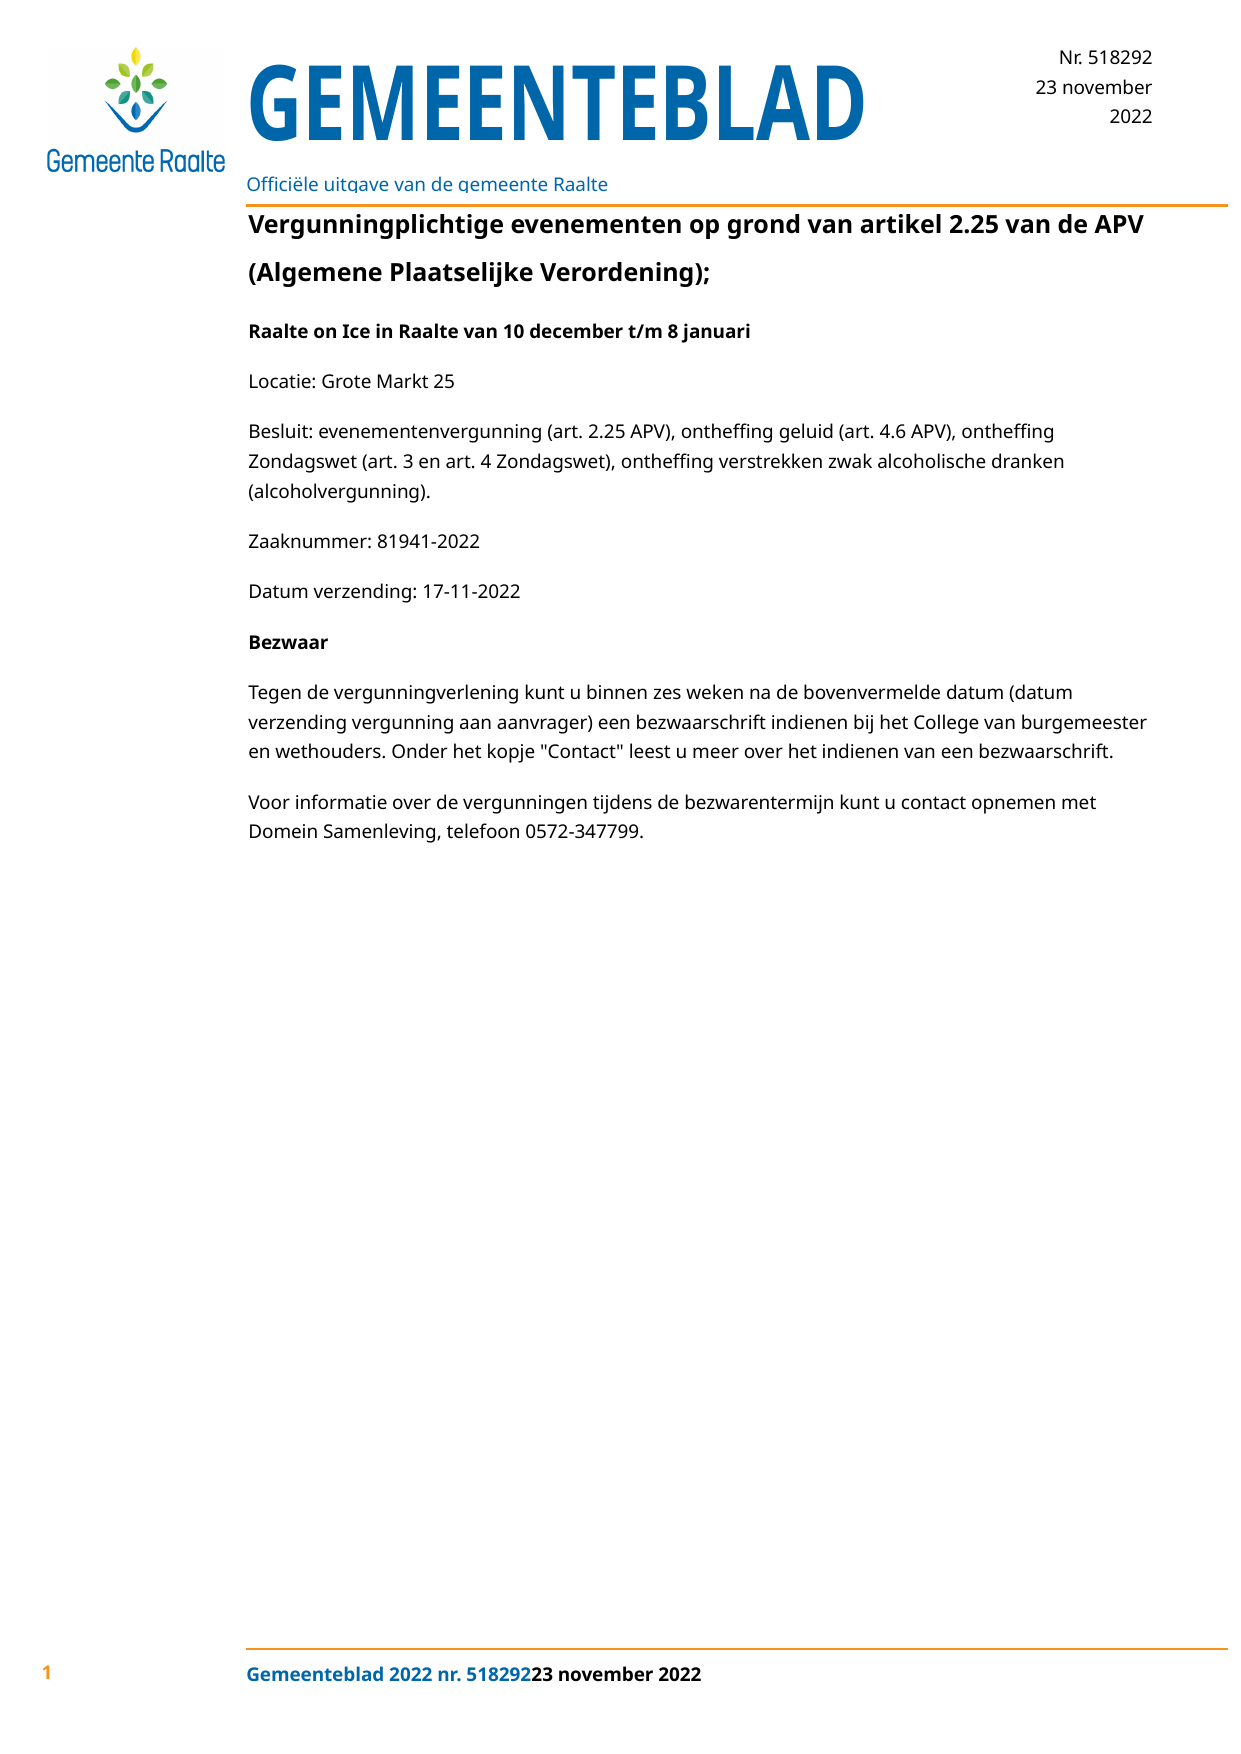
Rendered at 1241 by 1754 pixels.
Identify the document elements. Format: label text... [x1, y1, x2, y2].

text Tegen de vergunningverlening kunt u binnen zes weken na de bovenvermelde datum (datum verzending vergunning aan aanvrager) een bezwaarschrift indienen bij het College van burgemeester en wethouders. Onder het kopje "Contact" leest u meer over het indienen van een bezwaarschrift. [248, 679, 1152, 764]
text Voor informatie over de vergunningen tijdens de bezwarentermijn kunt u contact opnemen met Domein Samenleving, telefoon 0572-347799. [248, 789, 1152, 844]
text Vergunningplichtige evenementen op grond van artikel 2.25 van de APV (Algemene Plaatselijke Verordening); [248, 207, 1152, 288]
text Locatie: Grote Markt 25 [248, 368, 1152, 394]
text Zaaknummer: 81941-2022 [248, 528, 1152, 554]
text Besluit: evenementenvergunning (art. 2.25 APV), ontheffing geluid (art. 4.6 APV), ontheffing Zondagswet (art. 3 en art. 4 Zondagswet), ontheffing verstrekken zwak alcoholische dranken (alcoholvergunning). [248, 419, 1152, 504]
text Raalte on Ice in Raalte van 10 december t/m 8 januari [248, 318, 1152, 344]
text Bezwaar [248, 629, 1152, 655]
text Datum verzending: 17-11-2022 [248, 579, 1152, 604]
picture [41, 47, 231, 172]
